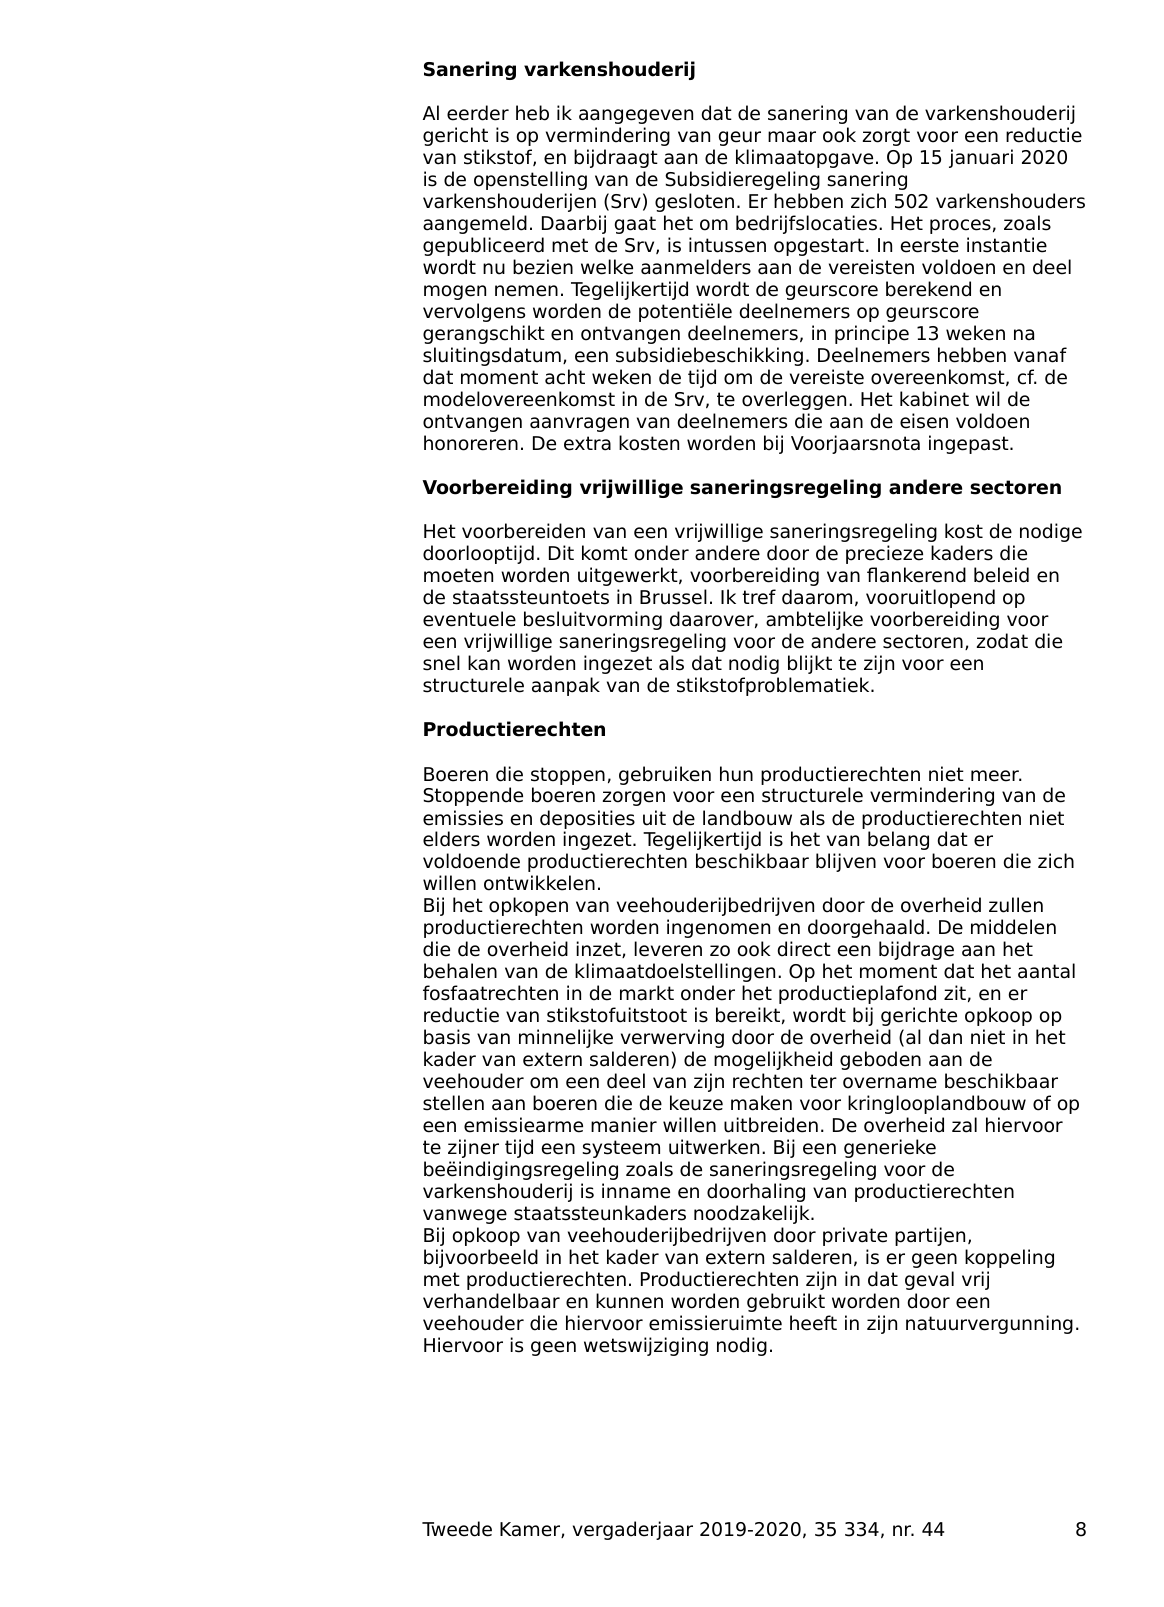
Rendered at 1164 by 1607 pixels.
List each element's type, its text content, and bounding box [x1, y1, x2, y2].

text Het voorbereiden van een vrijwillige saneringsregeling kost de nodige doorlooptijd. Dit komt onder andere door de precieze kaders die moeten worden uitgewerkt, voorbereiding van flankerend beleid en de staatssteuntoets in Brussel. Ik tref daarom, vooruitlopend op eventuele besluitvorming daarover, ambtelijke voorbereiding voor een vrijwillige saneringsregeling voor de andere sectoren, zodat die snel kan worden ingezet als dat nodig blijkt te zijn voor een structurele aanpak van de stikstofproblematiek. [422, 521, 1087, 697]
text Boeren die stoppen, gebruiken hun productierechten niet meer. Stoppende boeren zorgen voor een structurele vermindering van de emissies en deposities uit de landbouw als de productierechten niet elders worden ingezet. Tegelijkertijd is het van belang dat er voldoende productierechten beschikbaar blijven voor boeren die zich willen ontwikkelen. [422, 763, 1087, 895]
text Bij opkoop van veehouderijbedrijven door private partijen, bijvoorbeeld in het kader van extern salderen, is er geen koppeling met productierechten. Productierechten zijn in dat geval vrij verhandelbaar en kunnen worden gebruikt worden door een veehouder die hiervoor emissieruimte heeft in zijn natuurvergunning. Hiervoor is geen wetswijziging nodig. [422, 1225, 1087, 1357]
subtitle Voorbereiding vrijwillige saneringsregeling andere sectoren [422, 477, 1087, 499]
subtitle Sanering varkenshouderij [422, 59, 1087, 81]
text Al eerder heb ik aangegeven dat de sanering van de varkenshouderij gericht is op vermindering van geur maar ook zorgt voor een reductie van stikstof, en bijdraagt aan de klimaatopgave. Op 15 januari 2020 is de openstelling van de Subsidieregeling sanering varkenshouderijen (Srv) gesloten. Er hebben zich 502 varkenshouders aangemeld. Daarbij gaat het om bedrijfslocaties. Het proces, zoals gepubliceerd met de Srv, is intussen opgestart. In eerste instantie wordt nu bezien welke aanmelders aan de vereisten voldoen en deel mogen nemen. Tegelijkertijd wordt de geurscore berekend en vervolgens worden de potentiële deelnemers op geurscore gerangschikt en ontvangen deelnemers, in principe 13 weken na sluitingsdatum, een subsidiebeschikking. Deelnemers hebben vanaf dat moment acht weken de tijd om de vereiste overeenkomst, cf. de modelovereenkomst in de Srv, te overleggen. Het kabinet wil de ontvangen aanvragen van deelnemers die aan de eisen voldoen honoreren. De extra kosten worden bij Voorjaarsnota ingepast. [422, 103, 1087, 455]
subtitle Productierechten [422, 719, 1087, 741]
text Bij het opkopen van veehouderijbedrijven door de overheid zullen productierechten worden ingenomen en doorgehaald. De middelen die de overheid inzet, leveren zo ook direct een bijdrage aan het behalen van de klimaatdoelstellingen. Op het moment dat het aantal fosfaatrechten in de markt onder het productieplafond zit, en er reductie van stikstofuitstoot is bereikt, wordt bij gerichte opkoop op basis van minnelijke verwerving door de overheid (al dan niet in het kader van extern salderen) de mogelijkheid geboden aan de veehouder om een deel van zijn rechten ter overname beschikbaar stellen aan boeren die de keuze maken voor kringlooplandbouw of op een emissiearme manier willen uitbreiden. De overheid zal hiervoor te zijner tijd een systeem uitwerken. Bij een generieke beëindigingsregeling zoals de saneringsregeling voor de varkenshouderij is inname en doorhaling van productierechten vanwege staatssteunkaders noodzakelijk. [422, 895, 1087, 1225]
